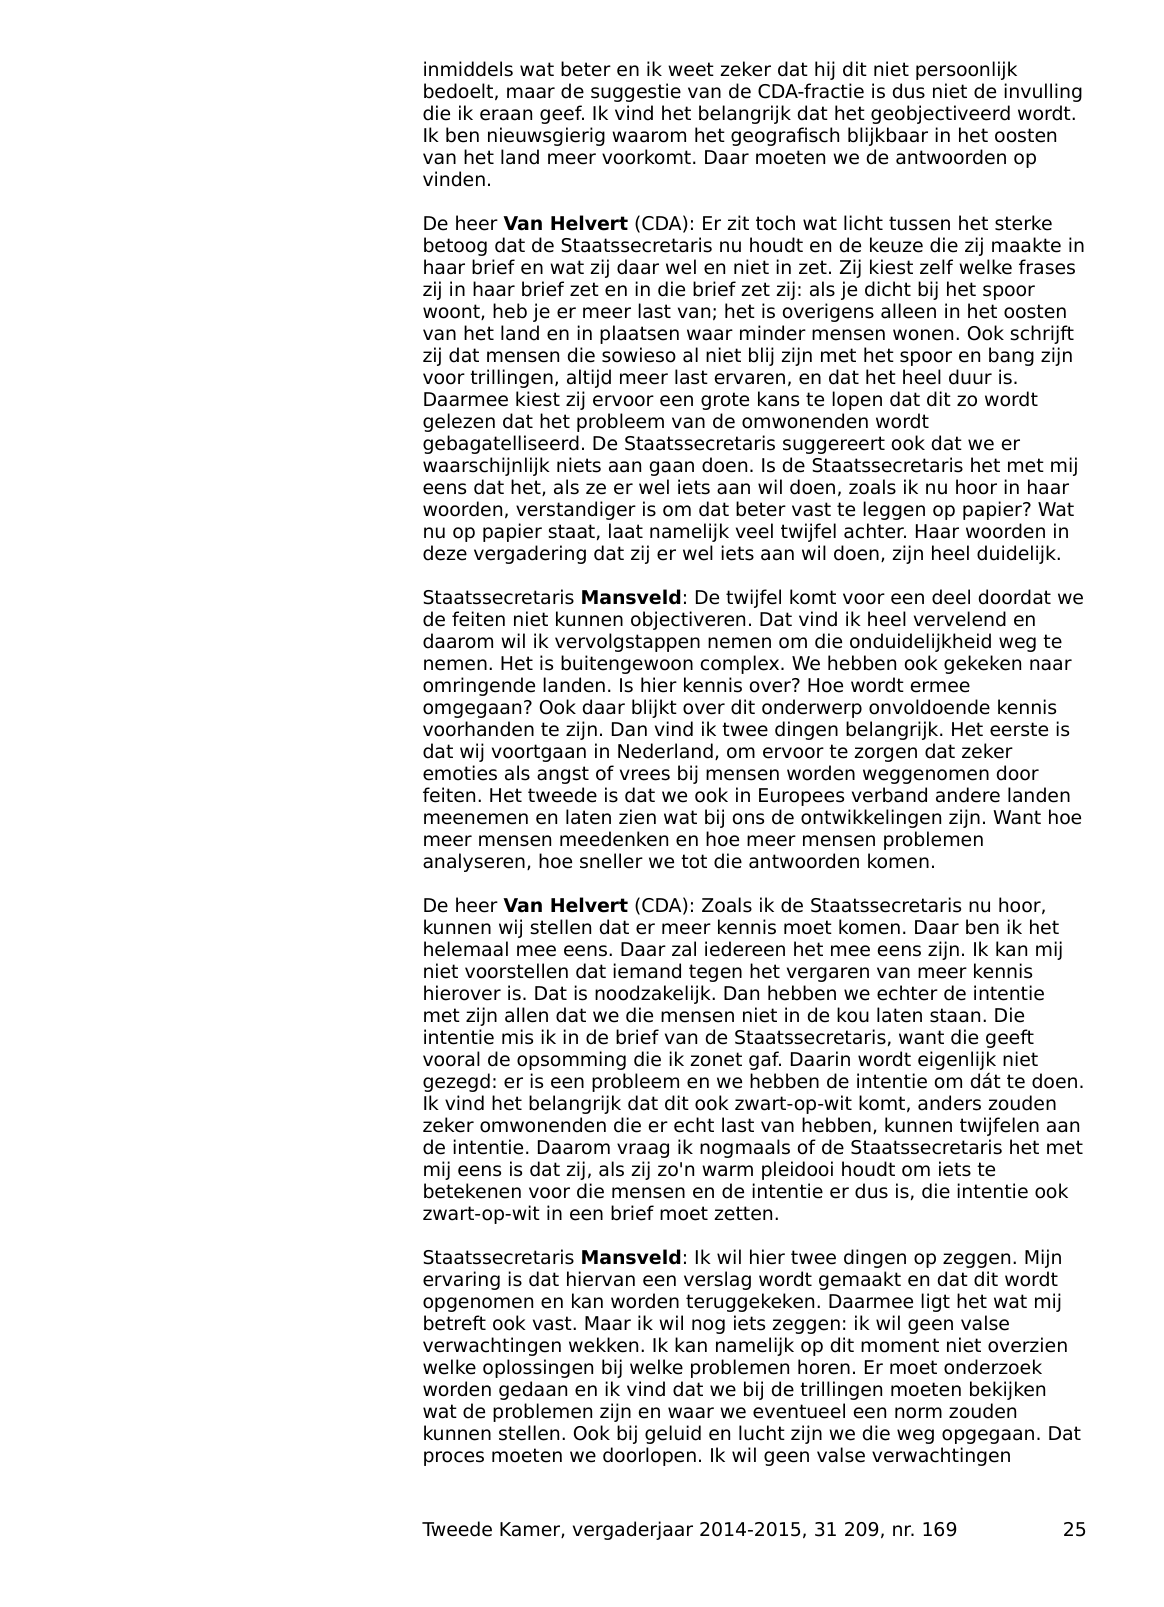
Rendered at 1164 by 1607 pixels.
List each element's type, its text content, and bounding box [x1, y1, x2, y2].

text De heer Van Helvert (CDA): Zoals ik de Staatssecretaris nu hoor, kunnen wij stellen dat er meer kennis moet komen. Daar ben ik het helemaal mee eens. Daar zal iedereen het mee eens zijn. Ik kan mij niet voorstellen dat iemand tegen het vergaren van meer kennis hierover is. Dat is noodzakelijk. Dan hebben we echter de intentie met zijn allen dat we die mensen niet in de kou laten staan. Die intentie mis ik in de brief van de Staatssecretaris, want die geeft vooral de opsomming die ik zonet gaf. Daarin wordt eigenlijk niet gezegd: er is een probleem en we hebben de intentie om dát te doen. Ik vind het belangrijk dat dit ook zwart-op-wit komt, anders zouden zeker omwonenden die er echt last van hebben, kunnen twijfelen aan de intentie. Daarom vraag ik nogmaals of de Staatssecretaris het met mij eens is dat zij, als zij zo'n warm pleidooi houdt om iets te betekenen voor die mensen en de intentie er dus is, die intentie ook zwart-op-wit in een brief moet zetten. [422, 895, 1087, 1224]
text Staatssecretaris Mansveld: Ik wil hier twee dingen op zeggen. Mijn ervaring is dat hiervan een verslag wordt gemaakt en dat dit wordt opgenomen en kan worden teruggekeken. Daarmee ligt het wat mij betreft ook vast. Maar ik wil nog iets zeggen: ik wil geen valse verwachtingen wekken. Ik kan namelijk op dit moment niet overzien welke oplossingen bij welke problemen horen. Er moet onderzoek worden gedaan en ik vind dat we bij de trillingen moeten bekijken wat de problemen zijn en waar we eventueel een norm zouden kunnen stellen. Ook bij geluid en lucht zijn we die weg opgegaan. Dat proces moeten we doorlopen. Ik wil geen valse verwachtingen [422, 1247, 1087, 1467]
text De heer Van Helvert (CDA): Er zit toch wat licht tussen het sterke betoog dat de Staatssecretaris nu houdt en de keuze die zij maakte in haar brief en wat zij daar wel en niet in zet. Zij kiest zelf welke frases zij in haar brief zet en in die brief zet zij: als je dicht bij het spoor woont, heb je er meer last van; het is overigens alleen in het oosten van het land en in plaatsen waar minder mensen wonen. Ook schrijft zij dat mensen die sowieso al niet blij zijn met het spoor en bang zijn voor trillingen, altijd meer last ervaren, en dat het heel duur is. Daarmee kiest zij ervoor een grote kans te lopen dat dit zo wordt gelezen dat het probleem van de omwonenden wordt gebagatelliseerd. De Staatssecretaris suggereert ook dat we er waarschijnlijk niets aan gaan doen. Is de Staatssecretaris het met mij eens dat het, als ze er wel iets aan wil doen, zoals ik nu hoor in haar woorden, verstandiger is om dat beter vast te leggen op papier? Wat nu op papier staat, laat namelijk veel twijfel achter. Haar woorden in deze vergadering dat zij er wel iets aan wil doen, zijn heel duidelijk. [422, 213, 1087, 565]
text inmiddels wat beter en ik weet zeker dat hij dit niet persoonlijk bedoelt, maar de suggestie van de CDA-fractie is dus niet de invulling die ik eraan geef. Ik vind het belangrijk dat het geobjectiveerd wordt. Ik ben nieuwsgierig waarom het geografisch blijkbaar in het oosten van het land meer voorkomt. Daar moeten we de antwoorden op vinden. [422, 59, 1087, 191]
text Staatssecretaris Mansveld: De twijfel komt voor een deel doordat we de feiten niet kunnen objectiveren. Dat vind ik heel vervelend en daarom wil ik vervolgstappen nemen om die onduidelijkheid weg te nemen. Het is buitengewoon complex. We hebben ook gekeken naar omringende landen. Is hier kennis over? Hoe wordt ermee omgegaan? Ook daar blijkt over dit onderwerp onvoldoende kennis voorhanden te zijn. Dan vind ik twee dingen belangrijk. Het eerste is dat wij voortgaan in Nederland, om ervoor te zorgen dat zeker emoties als angst of vrees bij mensen worden weggenomen door feiten. Het tweede is dat we ook in Europees verband andere landen meenemen en laten zien wat bij ons de ontwikkelingen zijn. Want hoe meer mensen meedenken en hoe meer mensen problemen analyseren, hoe sneller we tot die antwoorden komen. [422, 587, 1087, 873]
